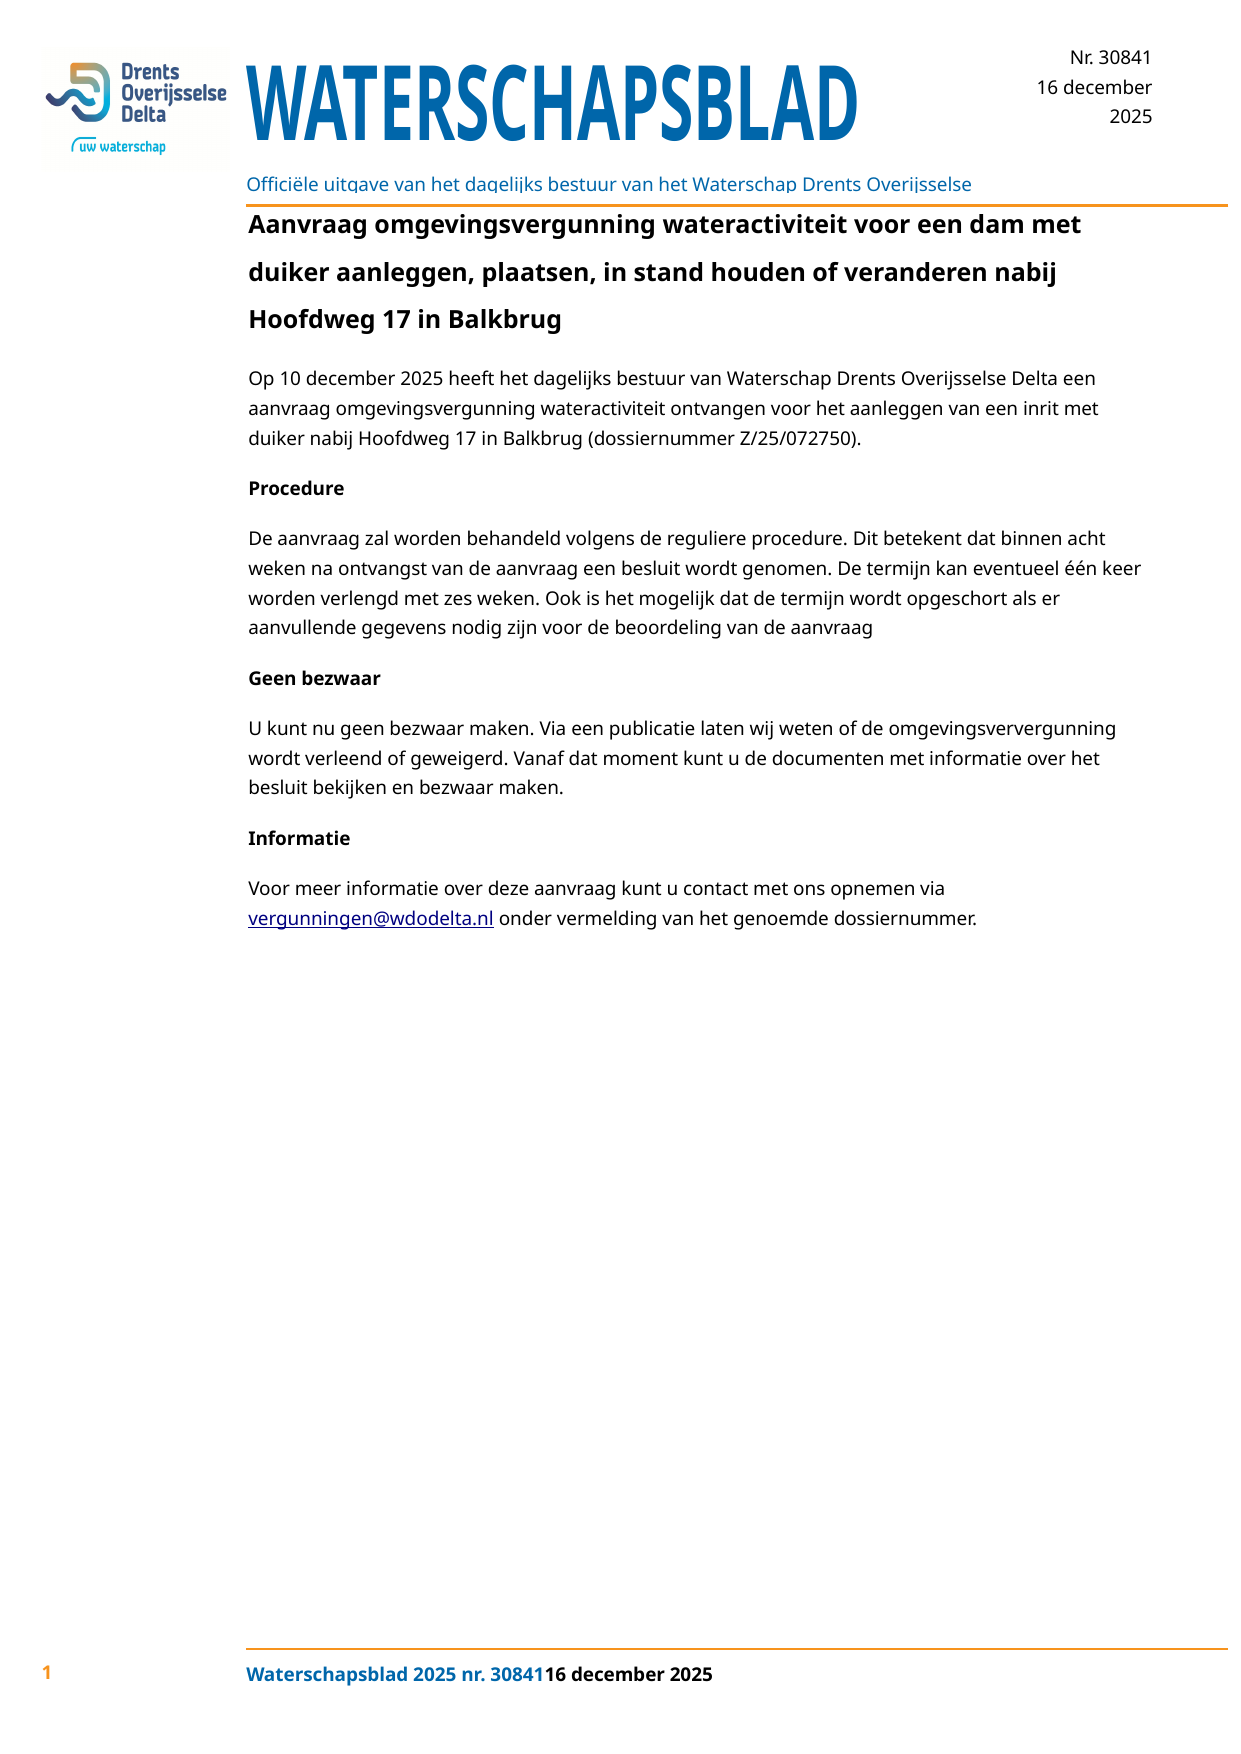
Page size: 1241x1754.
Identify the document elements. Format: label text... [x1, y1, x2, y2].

picture [41, 47, 231, 172]
text U kunt nu geen bezwaar maken. Via een publicatie laten wij weten of de omgevingsververgunning wordt verleend of geweigerd. Vanaf dat moment kunt u de documenten met informatie over het besluit bekijken en bezwaar maken. [248, 715, 1152, 800]
text Aanvraag omgevingsvergunning wateractiviteit voor een dam met duiker aanleggen, plaatsen, in stand houden of veranderen nabij Hoofdweg 17 in Balkbrug [248, 207, 1152, 336]
text Procedure [248, 475, 1152, 501]
text Voor meer informatie over deze aanvraag kunt u contact met ons opnemen via vergunningen@wdodelta.nl onder vermelding van het genoemde dossiernummer. [248, 875, 1152, 930]
text Informatie [248, 825, 1152, 850]
text De aanvraag zal worden behandeld volgens de reguliere procedure. Dit betekent dat binnen acht weken na ontvangst van de aanvraag een besluit wordt genomen. De termijn kan eventueel één keer worden verlengd met zes weken. Ook is het mogelijk dat de termijn wordt opgeschort als er aanvullende gegevens nodig zijn voor de beoordeling van de aanvraag [248, 526, 1152, 640]
text Geen bezwaar [248, 665, 1152, 690]
text Op 10 december 2025 heeft het dagelijks bestuur van Waterschap Drents Overijsselse Delta een aanvraag omgevingsvergunning wateractiviteit ontvangen voor het aanleggen van een inrit met duiker nabij Hoofdweg 17 in Balkbrug (dossiernummer Z/25/072750). [248, 366, 1152, 450]
